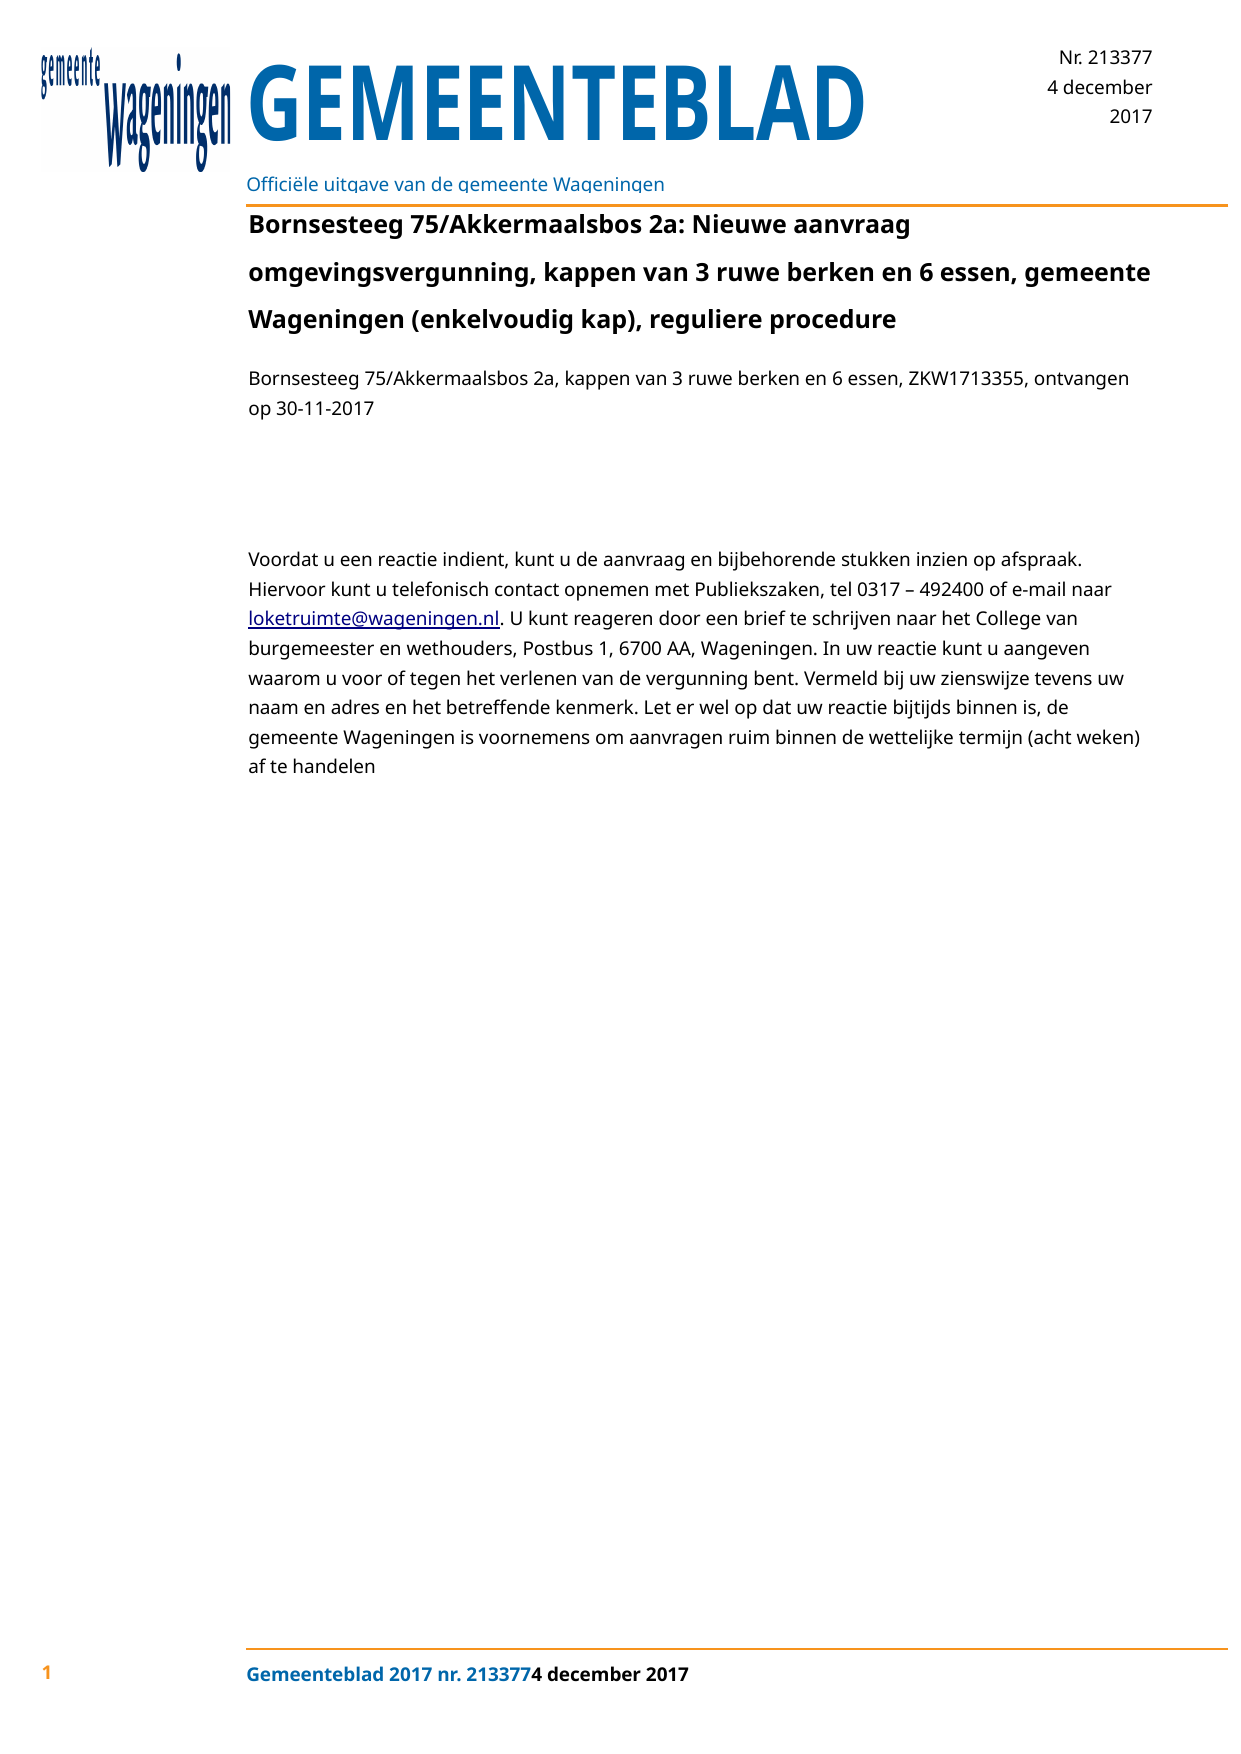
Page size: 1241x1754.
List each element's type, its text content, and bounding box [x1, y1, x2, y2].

text Voordat u een reactie indient, kunt u de aanvraag en bijbehorende stukken inzien op afspraak. Hiervoor kunt u telefonisch contact opnemen met Publiekszaken, tel 0317 – 492400 of e-mail naar loketruimte@wageningen.nl. U kunt reageren door een brief te schrijven naar het College van burgemeester en wethouders, Postbus 1, 6700 AA, Wageningen. In uw reactie kunt u aangeven waarom u voor of tegen het verlenen van de vergunning bent. Vermeld bij uw zienswijze tevens uw naam en adres en het betreffende kenmerk. Let er wel op dat uw reactie bijtijds binnen is, de gemeente Wageningen is voornemens om aanvragen ruim binnen de wettelijke termijn (acht weken) af te handelen [248, 546, 1152, 779]
picture [41, 47, 231, 172]
text Bornsesteeg 75/Akkermaalsbos 2a, kappen van 3 ruwe berken en 6 essen, ZKW1713355, ontvangen op 30-11-2017 [248, 366, 1152, 421]
text Bornsesteeg 75/Akkermaalsbos 2a: Nieuwe aanvraag omgevingsvergunning, kappen van 3 ruwe berken en 6 essen, gemeente Wageningen (enkelvoudig kap), reguliere procedure [248, 207, 1152, 336]
